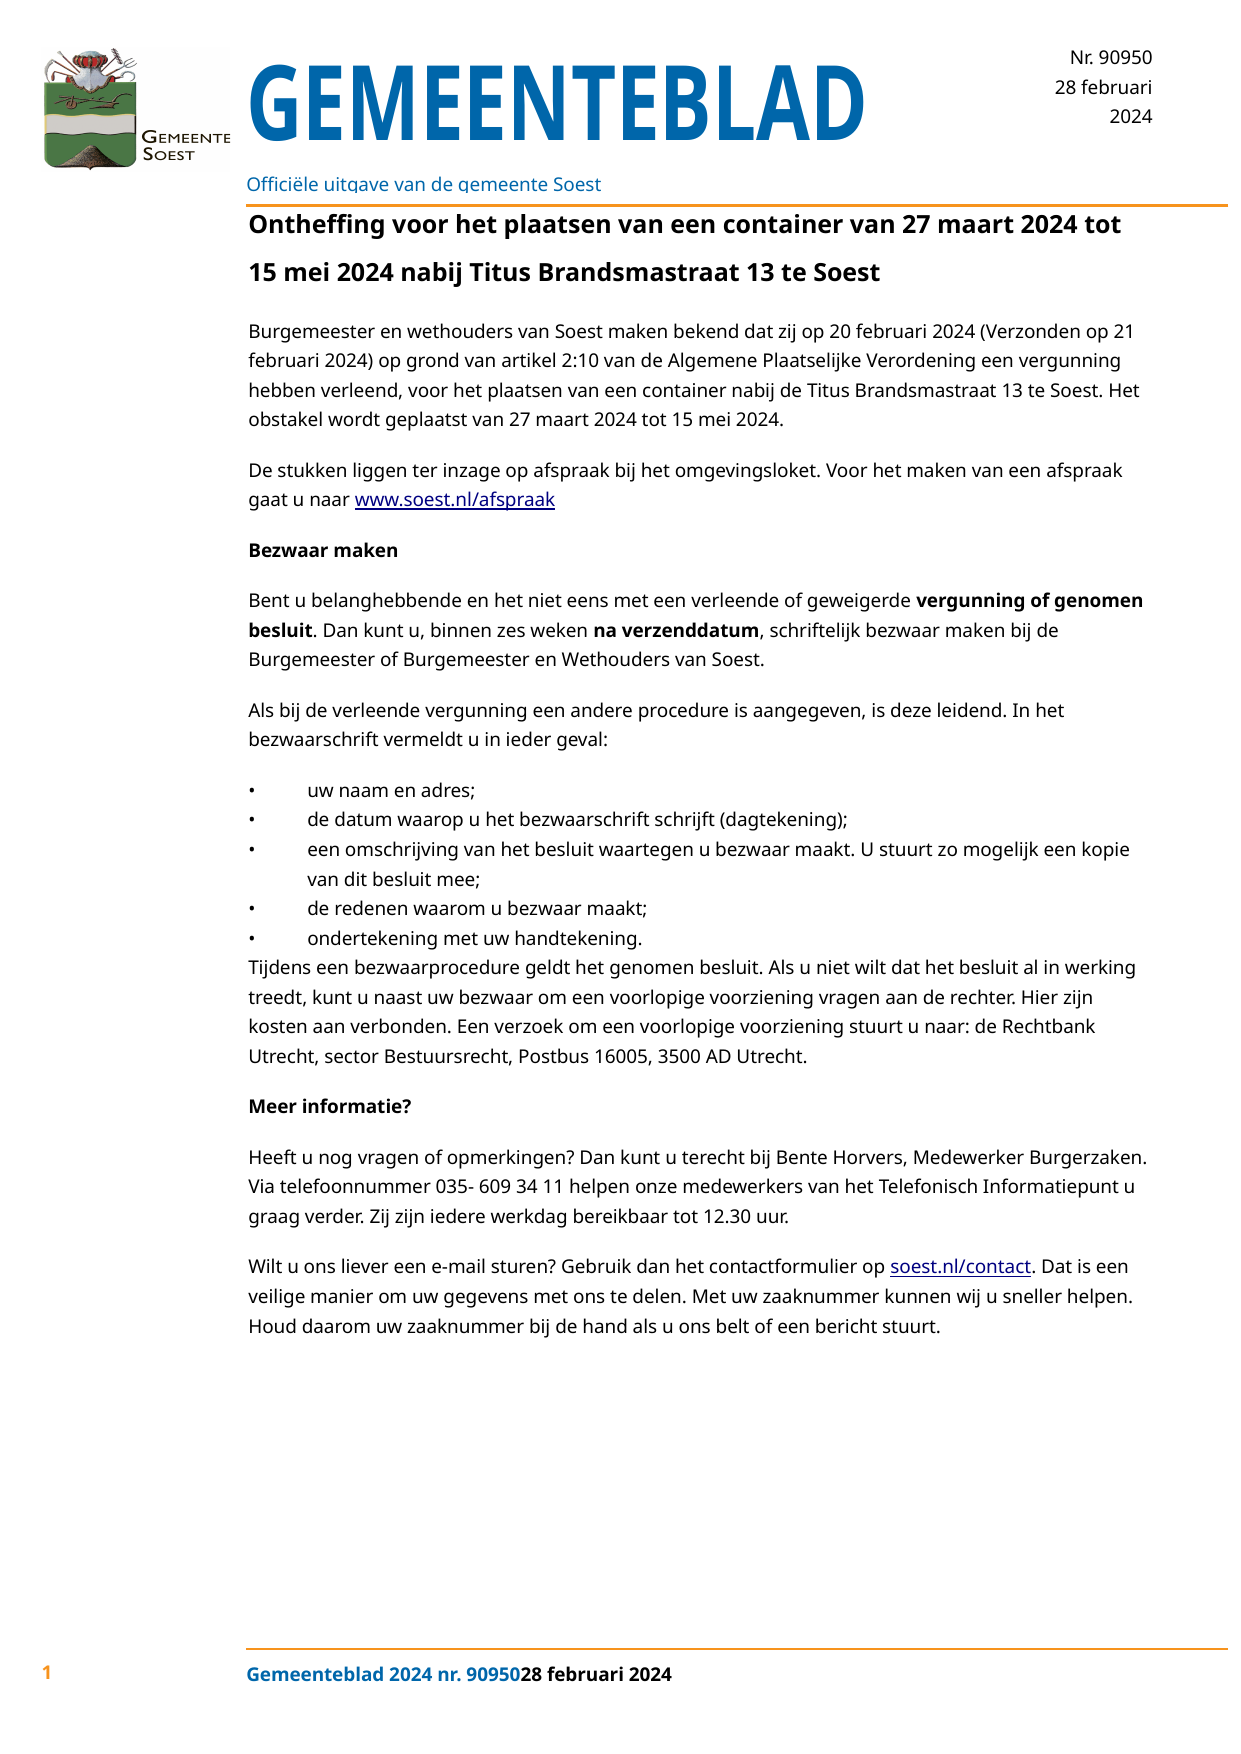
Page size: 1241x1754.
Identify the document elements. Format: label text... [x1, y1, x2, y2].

text Bent u belanghebbende en het niet eens met een verleende of geweigerde vergunning of genomen besluit. Dan kunt u, binnen zes weken na verzenddatum, schriftelijk bezwaar maken bij de Burgemeester of Burgemeester en Wethouders van Soest. [248, 587, 1152, 672]
list uw naam en adres; [248, 777, 1152, 803]
text Wilt u ons liever een e-mail sturen? Gebruik dan het contactformulier op soest.nl/contact. Dat is een veilige manier om uw gegevens met ons te delen. Met uw zaaknummer kunnen wij u sneller helpen. Houd daarom uw zaaknummer bij de hand als u ons belt of een bericht stuurt. [248, 1254, 1152, 1339]
text Ontheffing voor het plaatsen van een container van 27 maart 2024 tot 15 mei 2024 nabij Titus Brandsmastraat 13 te Soest [248, 207, 1152, 288]
text Meer informatie? [248, 1094, 1152, 1119]
text Heeft u nog vragen of opmerkingen? Dan kunt u terecht bij Bente Horvers, Medewerker Burgerzaken. Via telefoonnummer 035- 609 34 11 helpen onze medewerkers van het Telefonisch Informatiepunt u graag verder. Zij zijn iedere werkdag bereikbaar tot 12.30 uur. [248, 1144, 1152, 1229]
picture [41, 47, 231, 172]
list de datum waarop u het bezwaarschrift schrijft (dagtekening); [248, 807, 1152, 832]
list ondertekening met uw handtekening. [248, 925, 1152, 951]
text Tijdens een bezwaarprocedure geldt het genomen besluit. Als u niet wilt dat het besluit al in werking treedt, kunt u naast uw bezwaar om een voorlopige voorziening vragen aan de rechter. Hier zijn kosten aan verbonden. Een verzoek om een voorlopige voorziening stuurt u naar: de Rechtbank Utrecht, sector Bestuursrecht, Postbus 16005, 3500 AD Utrecht. [248, 954, 1152, 1069]
text Als bij de verleende vergunning een andere procedure is aangegeven, is deze leidend. In het bezwaarschrift vermeldt u in ieder geval: [248, 697, 1152, 752]
text Burgemeester en wethouders van Soest maken bekend dat zij op 20 februari 2024 (Verzonden op 21 februari 2024) op grond van artikel 2:10 van de Algemene Plaatselijke Verordening een vergunning hebben verleend, voor het plaatsen van een container nabij de Titus Brandsmastraat 13 te Soest. Het obstakel wordt geplaatst van 27 maart 2024 tot 15 mei 2024. [248, 318, 1152, 432]
list de redenen waarom u bezwaar maakt; [248, 895, 1152, 921]
text De stukken liggen ter inzage op afspraak bij het omgevingsloket. Voor het maken van een afspraak gaat u naar www.soest.nl/afspraak [248, 457, 1152, 512]
text Bezwaar maken [248, 537, 1152, 563]
list een omschrijving van het besluit waartegen u bezwaar maakt. U stuurt zo mogelijk een kopie van dit besluit mee; [248, 836, 1152, 892]
